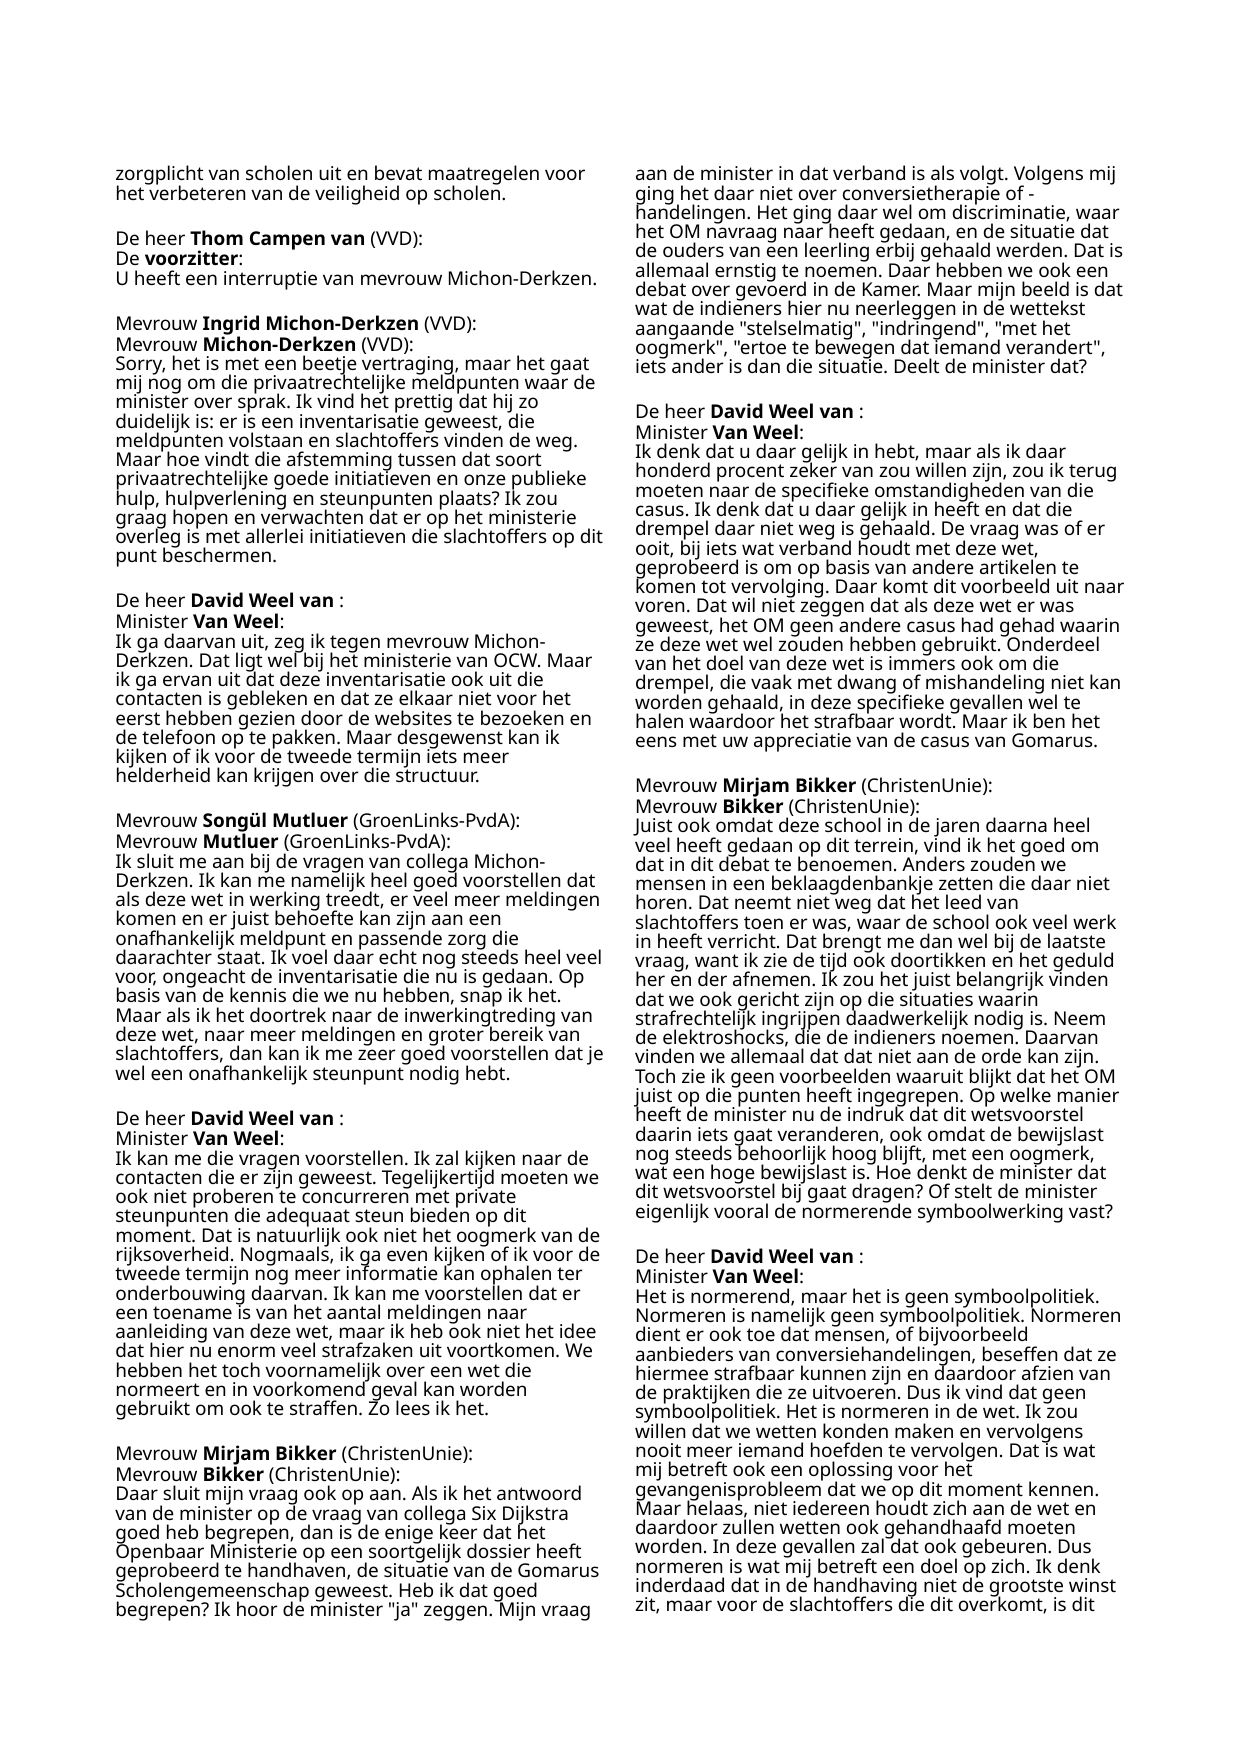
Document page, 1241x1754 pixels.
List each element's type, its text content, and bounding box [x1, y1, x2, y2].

text De heer David Weel van : [635, 398, 1125, 424]
text De voorzitter: [115, 250, 605, 270]
text Daar sluit mijn vraag ook op aan. Als ik het antwoord van de minister op de vraag van collega Six Dijkstra goed heb begrepen, dan is de enige keer dat het Openbaar Ministerie op een soortgelijk dossier heeft geprobeerd te handhaven, de situatie van de Gomarus Scholengemeenschap geweest. Heb ik dat goed begrepen? Ik hoor de minister "ja" zeggen. Mijn vraag [115, 1485, 605, 1620]
text Mevrouw Mutluer (GroenLinks-PvdA): [115, 833, 605, 853]
text De heer David Weel van : [115, 588, 605, 613]
text De heer Thom Campen van (VVD): [115, 225, 605, 250]
text Minister Van Weel: [115, 613, 605, 633]
text zorgplicht van scholen uit en bevat maatregelen voor het verbeteren van de veiligheid op scholen. [115, 165, 605, 204]
text Ik denk dat u daar gelijk in hebt, maar als ik daar honderd procent zeker van zou willen zijn, zou ik terug moeten naar de specifieke omstandigheden van die casus. Ik denk dat u daar gelijk in heeft en dat die drempel daar niet weg is gehaald. De vraag was of er ooit, bij iets wat verband houdt met deze wet, geprobeerd is om op basis van andere artikelen te komen tot vervolging. Daar komt dit voorbeeld uit naar voren. Dat wil niet zeggen dat als deze wet er was geweest, het OM geen andere casus had gehad waarin ze deze wet wel zouden hebben gebruikt. Onderdeel van het doel van deze wet is immers ook om die drempel, die vaak met dwang of mishandeling niet kan worden gehaald, in deze specifieke gevallen wel te halen waardoor het strafbaar wordt. Maar ik ben het eens met uw appreciatie van de casus van Gomarus. [635, 443, 1125, 751]
text Mevrouw Ingrid Michon-Derkzen (VVD): [115, 310, 605, 336]
text Sorry, het is met een beetje vertraging, maar het gaat mij nog om die privaatrechtelijke meldpunten waar de minister over sprak. Ik vind het prettig dat hij zo duidelijk is: er is een inventarisatie geweest, die meldpunten volstaan en slachtoffers vinden de weg. Maar hoe vindt die afstemming tussen dat soort privaatrechtelijke goede initiatieven en onze publieke hulp, hulpverlening en steunpunten plaats? Ik zou graag hopen en verwachten dat er op het ministerie overleg is met allerlei initiatieven die slachtoffers op dit punt beschermen. [115, 355, 605, 567]
text Mevrouw Michon-Derkzen (VVD): [115, 336, 605, 355]
text Het is normerend, maar het is geen symboolpolitiek. Normeren is namelijk geen symboolpolitiek. Normeren dient er ook toe dat mensen, of bijvoorbeeld aanbieders van conversiehandelingen, beseffen dat ze hiermee strafbaar kunnen zijn en daardoor afzien van de praktijken die ze uitvoeren. Dus ik vind dat geen symboolpolitiek. Het is normeren in de wet. Ik zou willen dat we wetten konden maken en vervolgens nooit meer iemand hoefden te vervolgen. Dat is wat mij betreft ook een oplossing voor het gevangenisprobleem dat we op dit moment kennen. Maar helaas, niet iedereen houdt zich aan de wet en daardoor zullen wetten ook gehandhaafd moeten worden. In deze gevallen zal dat ook gebeuren. Dus normeren is wat mij betreft een doel op zich. Ik denk inderdaad dat in de handhaving niet de grootste winst zit, maar voor de slachtoffers die dit overkomt, is dit [635, 1288, 1125, 1615]
text Juist ook omdat deze school in de jaren daarna heel veel heeft gedaan op dit terrein, vind ik het goed om dat in dit debat te benoemen. Anders zouden we mensen in een beklaagdenbankje zetten die daar niet horen. Dat neemt niet weg dat het leed van slachtoffers toen er was, waar de school ook veel werk in heeft verricht. Dat brengt me dan wel bij de laatste vraag, want ik zie de tijd ook doortikken en het geduld her en der afnemen. Ik zou het juist belangrijk vinden dat we ook gericht zijn op die situaties waarin strafrechtelijk ingrijpen daadwerkelijk nodig is. Neem de elektroshocks, die de indieners noemen. Daarvan vinden we allemaal dat dat niet aan de orde kan zijn. Toch zie ik geen voorbeelden waaruit blijkt dat het OM juist op die punten heeft ingegrepen. Op welke manier heeft de minister nu de indruk dat dit wetsvoorstel daarin iets gaat veranderen, ook omdat de bewijslast nog steeds behoorlijk hoog blijft, met een oogmerk, wat een hoge bewijslast is. Hoe denkt de minister dat dit wetsvoorstel bij gaat dragen? Of stelt de minister eigenlijk vooral de normerende symboolwerking vast? [635, 817, 1125, 1222]
text De heer David Weel van : [115, 1105, 605, 1130]
text Mevrouw Bikker (ChristenUnie): [635, 798, 1125, 817]
text Minister Van Weel: [635, 424, 1125, 443]
text Ik ga daarvan uit, zeg ik tegen mevrouw Michon-Derkzen. Dat ligt wel bij het ministerie van OCW. Maar ik ga ervan uit dat deze inventarisatie ook uit die contacten is gebleken en dat ze elkaar niet voor het eerst hebben gezien door de websites te bezoeken en de telefoon op te pakken. Maar desgewenst kan ik kijken of ik voor de tweede termijn iets meer helderheid kan krijgen over die structuur. [115, 633, 605, 787]
text Minister Van Weel: [115, 1130, 605, 1150]
text Mevrouw Mirjam Bikker (ChristenUnie): [115, 1440, 605, 1466]
text Ik kan me die vragen voorstellen. Ik zal kijken naar de contacten die er zijn geweest. Tegelijkertijd moeten we ook niet proberen te concurreren met private steunpunten die adequaat steun bieden op dit moment. Dat is natuurlijk ook niet het oogmerk van de rijksoverheid. Nogmaals, ik ga even kijken of ik voor de tweede termijn nog meer informatie kan ophalen ter onderbouwing daarvan. Ik kan me voorstellen dat er een toename is van het aantal meldingen naar aanleiding van deze wet, maar ik heb ook niet het idee dat hier nu enorm veel strafzaken uit voortkomen. We hebben het toch voornamelijk over een wet die normeert en in voorkomend geval kan worden gebruikt om ook te straffen. Zo lees ik het. [115, 1150, 605, 1419]
text aan de minister in dat verband is als volgt. Volgens mij ging het daar niet over conversietherapie of -handelingen. Het ging daar wel om discriminatie, waar het OM navraag naar heeft gedaan, en de situatie dat de ouders van een leerling erbij gehaald werden. Dat is allemaal ernstig te noemen. Daar hebben we ook een debat over gevoerd in de Kamer. Maar mijn beeld is dat wat de indieners hier nu neerleggen in de wettekst aangaande "stelselmatig", "indringend", "met het oogmerk", "ertoe te bewegen dat iemand verandert", iets ander is dan die situatie. Deelt de minister dat? [635, 165, 1125, 377]
text Ik sluit me aan bij de vragen van collega Michon-Derkzen. Ik kan me namelijk heel goed voorstellen dat als deze wet in werking treedt, er veel meer meldingen komen en er juist behoefte kan zijn aan een onafhankelijk meldpunt en passende zorg die daarachter staat. Ik voel daar echt nog steeds heel veel voor, ongeacht de inventarisatie die nu is gedaan. Op basis van de kennis die we nu hebben, snap ik het. Maar als ik het doortrek naar de inwerkingtreding van deze wet, naar meer meldingen en groter bereik van slachtoffers, dan kan ik me zeer goed voorstellen dat je wel een onafhankelijk steunpunt nodig hebt. [115, 853, 605, 1084]
text De heer David Weel van : [635, 1243, 1125, 1268]
text Mevrouw Songül Mutluer (GroenLinks-PvdA): [115, 808, 605, 833]
text U heeft een interruptie van mevrouw Michon-Derkzen. [115, 270, 605, 289]
text Mevrouw Mirjam Bikker (ChristenUnie): [635, 772, 1125, 798]
text Minister Van Weel: [635, 1268, 1125, 1288]
text Mevrouw Bikker (ChristenUnie): [115, 1466, 605, 1485]
